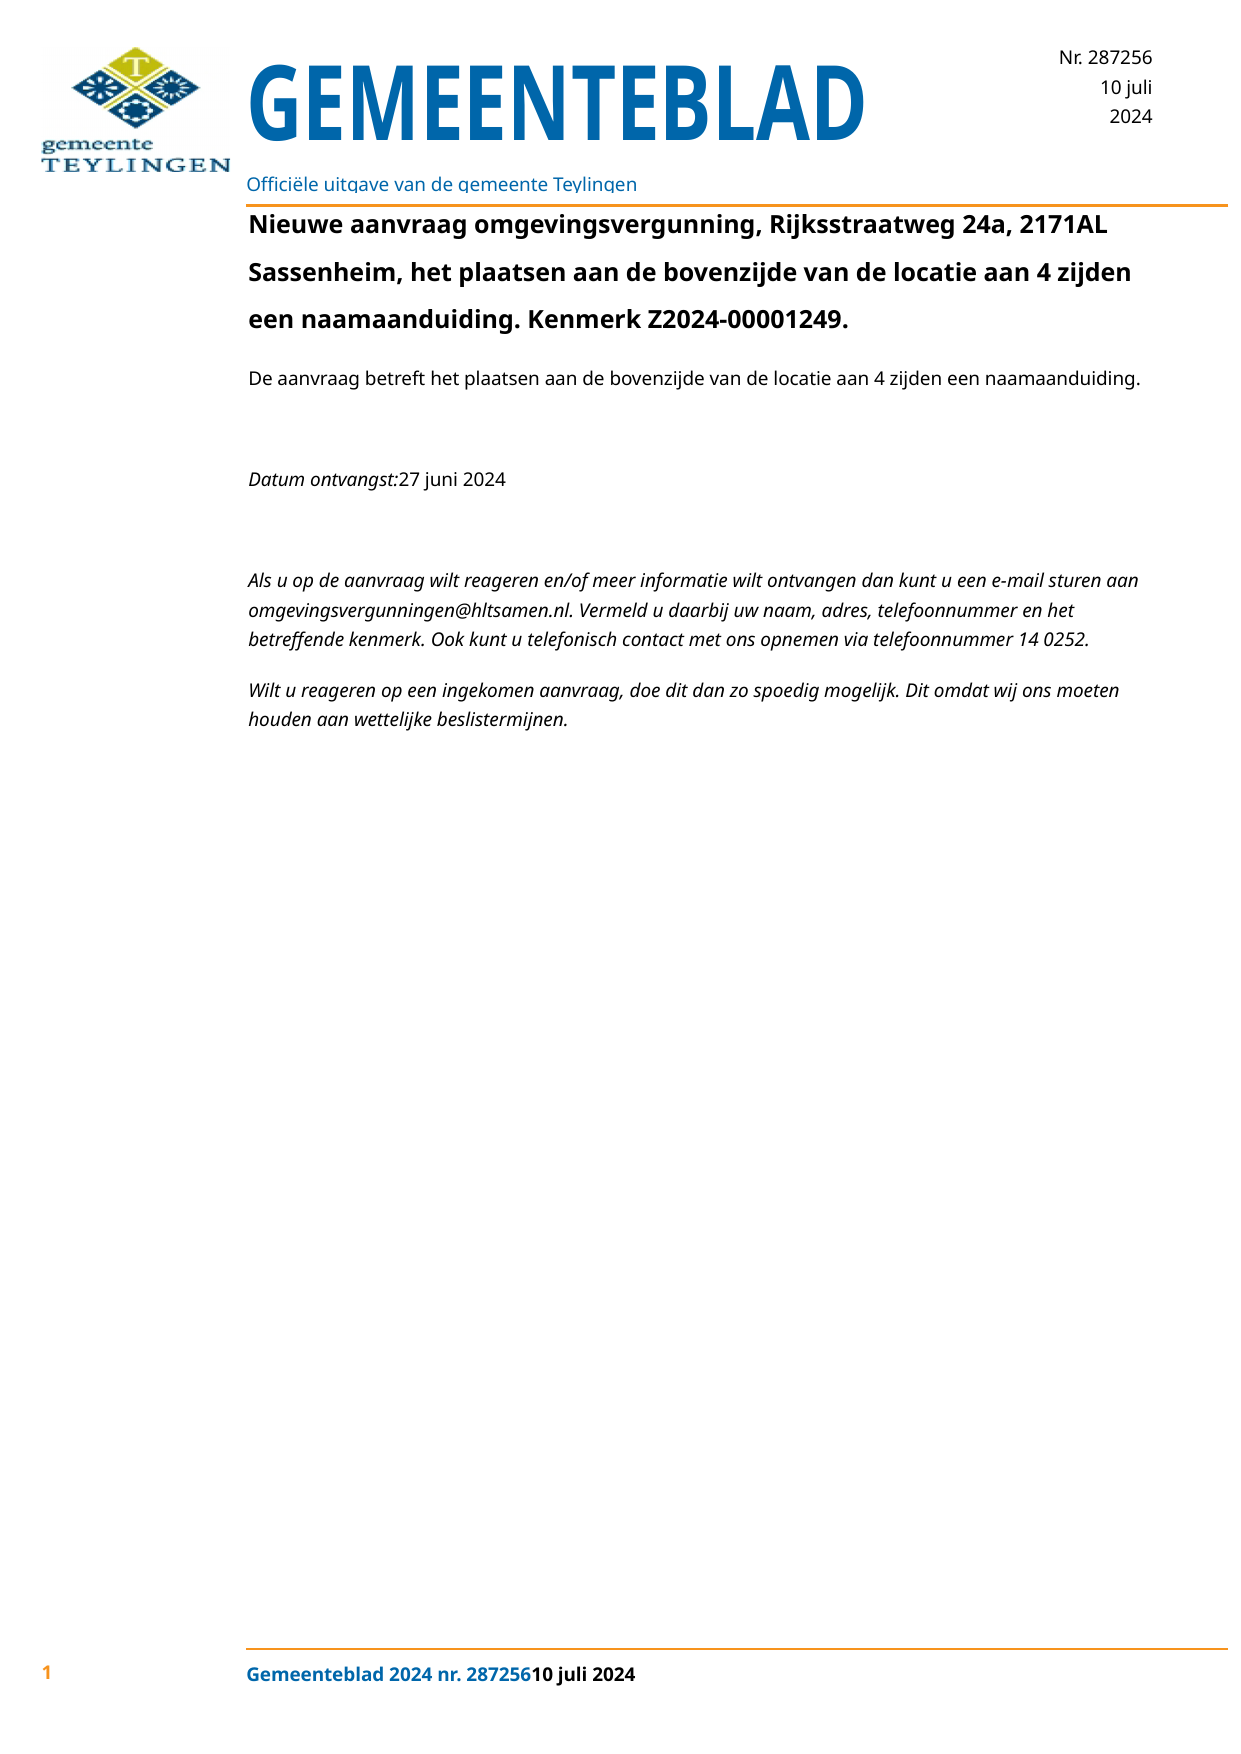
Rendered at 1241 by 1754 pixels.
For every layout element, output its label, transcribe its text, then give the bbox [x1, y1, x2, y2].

text De aanvraag betreft het plaatsen aan de bovenzijde van de locatie aan 4 zijden een naamaanduiding. [248, 366, 1152, 391]
text Wilt u reageren op een ingekomen aanvraag, doe dit dan zo spoedig mogelijk. Dit omdat wij ons moeten houden aan wettelijke beslistermijnen. [248, 677, 1152, 732]
picture [41, 47, 231, 172]
text Nieuwe aanvraag omgevingsvergunning, Rijksstraatweg 24a, 2171AL Sassenheim, het plaatsen aan de bovenzijde van de locatie aan 4 zijden een naamaanduiding. Kenmerk Z2024-00001249. [248, 207, 1152, 336]
text Als u op de aanvraag wilt reageren en/of meer informatie wilt ontvangen dan kunt u een e-mail sturen aan omgevingsvergunningen@hltsamen.nl. Vermeld u daarbij uw naam, adres, telefoonnummer en het betreffende kenmerk. Ook kunt u telefonisch contact met ons opnemen via telefoonnummer 14 0252. [248, 567, 1152, 652]
text Datum ontvangst:27 juni 2024 [248, 466, 1152, 492]
